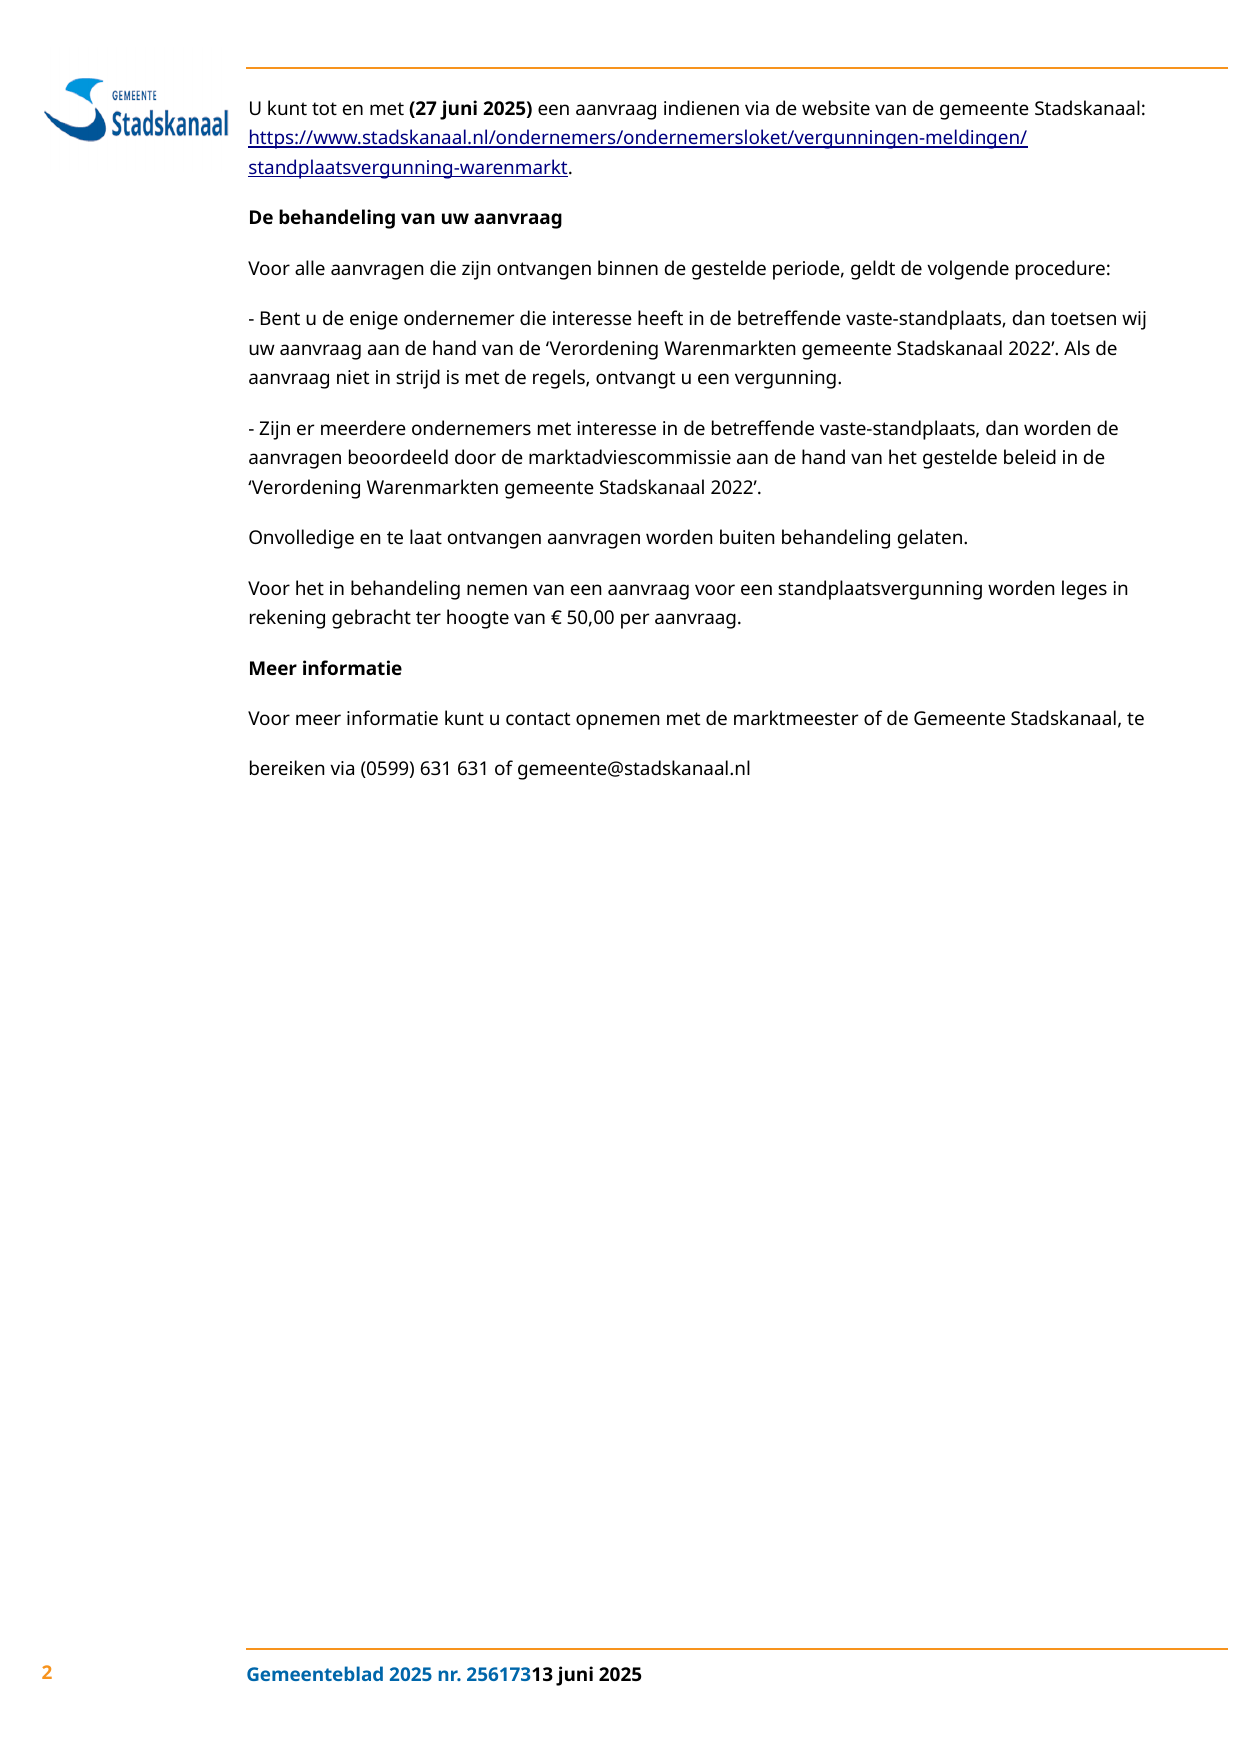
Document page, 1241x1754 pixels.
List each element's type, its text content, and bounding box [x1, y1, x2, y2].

text bereiken via (0599) 631 631 of gemeente@stadskanaal.nl [248, 756, 1152, 781]
text - Bent u de enige ondernemer die interesse heeft in de betreffende vaste-standplaats, dan toetsen wij uw aanvraag aan de hand van de ‘Verordening Warenmarkten gemeente Stadskanaal 2022’. Als de aanvraag niet in strijd is met de regels, ontvangt u een vergunning. [248, 305, 1152, 390]
text U kunt tot en met (27 juni 2025) een aanvraag indienen via de website van de gemeente Stadskanaal: https://www.stadskanaal.nl/ondernemers/ondernemersloket/vergunningen-meldingen/standplaatsvergunning-warenmarkt. [248, 95, 1152, 180]
text Voor het in behandeling nemen van een aanvraag voor een standplaatsvergunning worden leges in rekening gebracht ter hoogte van € 50,00 per aanvraag. [248, 575, 1152, 630]
text De behandeling van uw aanvraag [248, 204, 1152, 230]
text - Zijn er meerdere ondernemers met interesse in de betreffende vaste-standplaats, dan worden de aanvragen beoordeeld door de marktadviescommissie aan de hand van het gestelde beleid in de ‘Verordening Warenmarkten gemeente Stadskanaal 2022’. [248, 415, 1152, 500]
text Onvolledige en te laat ontvangen aanvragen worden buiten behandeling gelaten. [248, 524, 1152, 550]
picture [41, 47, 231, 172]
text Meer informatie [248, 655, 1152, 681]
text Voor meer informatie kunt u contact opnemen met de marktmeester of de Gemeente Stadskanaal, te [248, 705, 1152, 731]
text Voor alle aanvragen die zijn ontvangen binnen de gestelde periode, geldt de volgende procedure: [248, 255, 1152, 281]
